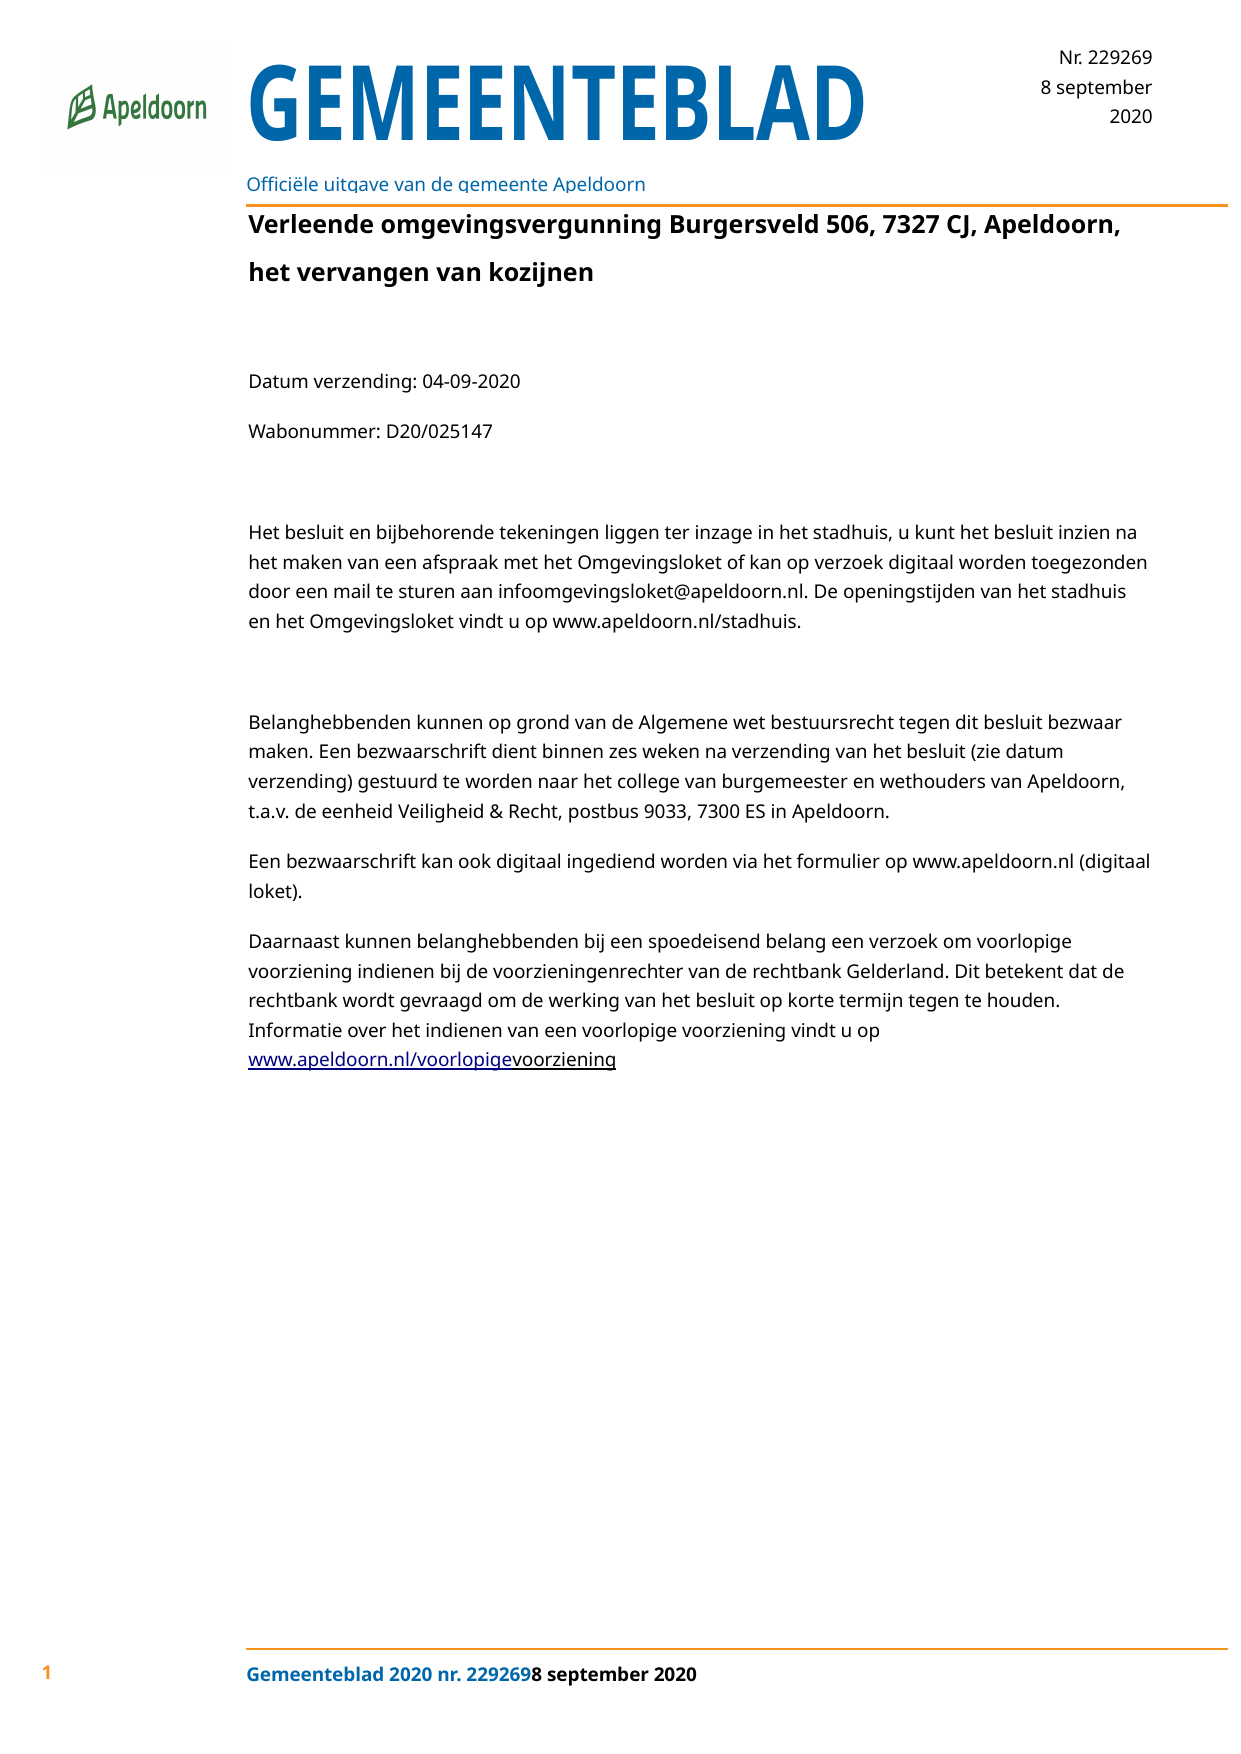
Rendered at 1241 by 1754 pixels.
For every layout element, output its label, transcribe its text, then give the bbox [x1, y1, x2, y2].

text Verleende omgevingsvergunning Burgersveld 506, 7327 CJ, Apeldoorn, het vervangen van kozijnen [248, 207, 1152, 288]
text Het besluit en bijbehorende tekeningen liggen ter inzage in het stadhuis, u kunt het besluit inzien na het maken van een afspraak met het Omgevingsloket of kan op verzoek digitaal worden toegezonden door een mail te sturen aan infoomgevingsloket@apeldoorn.nl. De openingstijden van het stadhuis en het Omgevingsloket vindt u op www.apeldoorn.nl/stadhuis. [248, 519, 1152, 634]
text Wabonummer: D20/025147 [248, 419, 1152, 444]
text Een bezwaarschrift kan ook digitaal ingediend worden via het formulier op www.apeldoorn.nl (digitaal loket). [248, 848, 1152, 904]
text Belanghebbenden kunnen op grond van de Algemene wet bestuursrecht tegen dit besluit bezwaar maken. Een bezwaarschrift dient binnen zes weken na verzending van het besluit (zie datum verzending) gestuurd te worden naar het college van burgemeester en wethouders van Apeldoorn, t.a.v. de eenheid Veiligheid & Recht, postbus 9033, 7300 ES in Apeldoorn. [248, 709, 1152, 824]
text Daarnaast kunnen belanghebbenden bij een spoedeisend belang een verzoek om voorlopige voorziening indienen bij de voorzieningenrechter van de rechtbank Gelderland. Dit betekent dat de rechtbank wordt gevraagd om de werking van het besluit op korte termijn tegen te houden. Informatie over het indienen van een voorlopige voorziening vindt u op www.apeldoorn.nl/voorlopigevoorziening [248, 928, 1152, 1072]
text Datum verzending: 04-09-2020 [248, 368, 1152, 394]
picture [41, 47, 231, 172]
